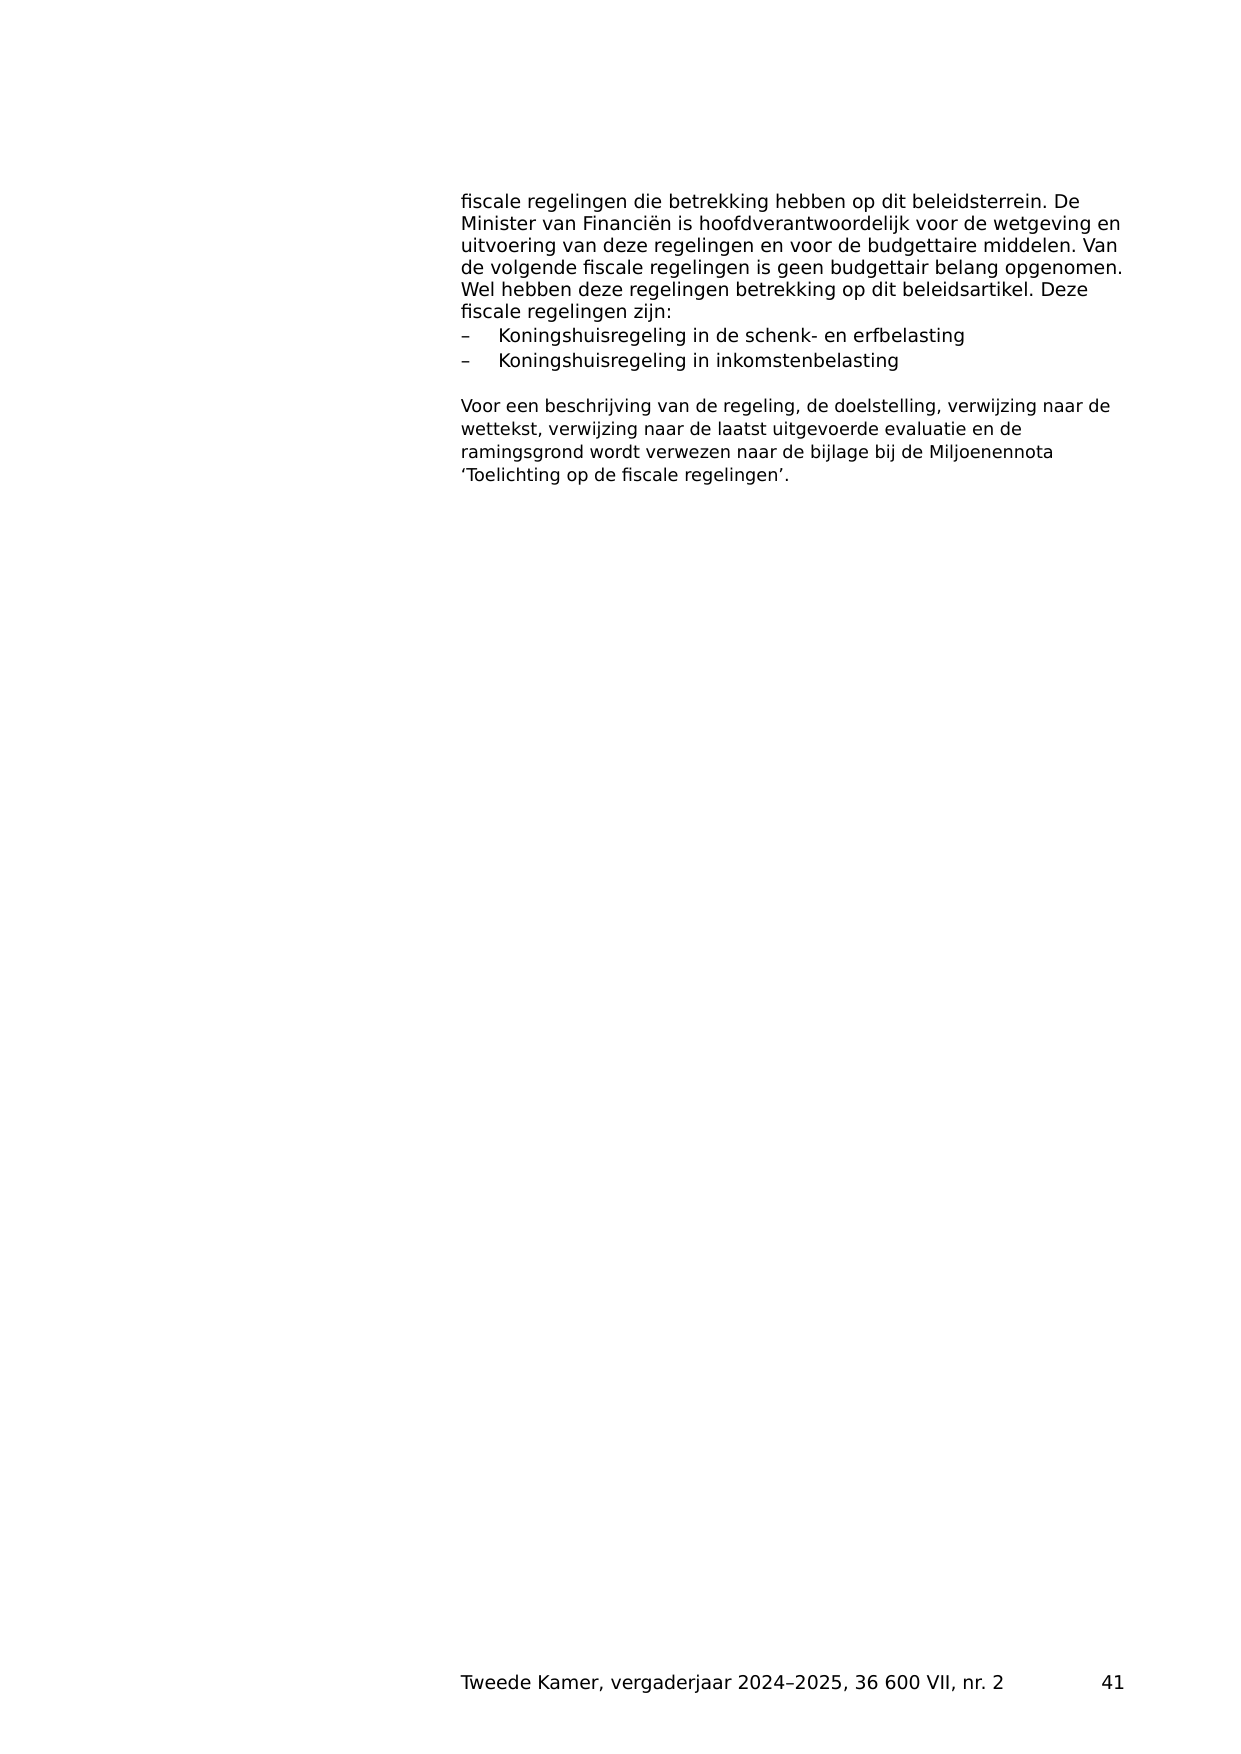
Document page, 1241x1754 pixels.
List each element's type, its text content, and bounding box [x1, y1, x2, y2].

list Koningshuisregeling in inkomstenbelasting [461, 348, 1125, 373]
list Koningshuisregeling in de schenk- en erfbelasting [461, 323, 1125, 348]
text fiscale regelingen die betrekking hebben op dit beleidsterrein. De Minister van Financiën is hoofdverantwoordelijk voor de wetgeving en uitvoering van deze regelingen en voor de budgettaire middelen. Van de volgende fiscale regelingen is geen budgettair belang opgenomen. Wel hebben deze regelingen betrekking op dit beleidsartikel. Deze fiscale regelingen zijn: [461, 191, 1125, 323]
text Voor een beschrijving van de regeling, de doelstelling, verwijzing naar de wettekst, verwijzing naar de laatst uitgevoerde evaluatie en de ramingsgrond wordt verwezen naar de bijlage bij de Miljoenennota ‘Toelichting op de fiscale regelingen’. [461, 394, 1125, 486]
